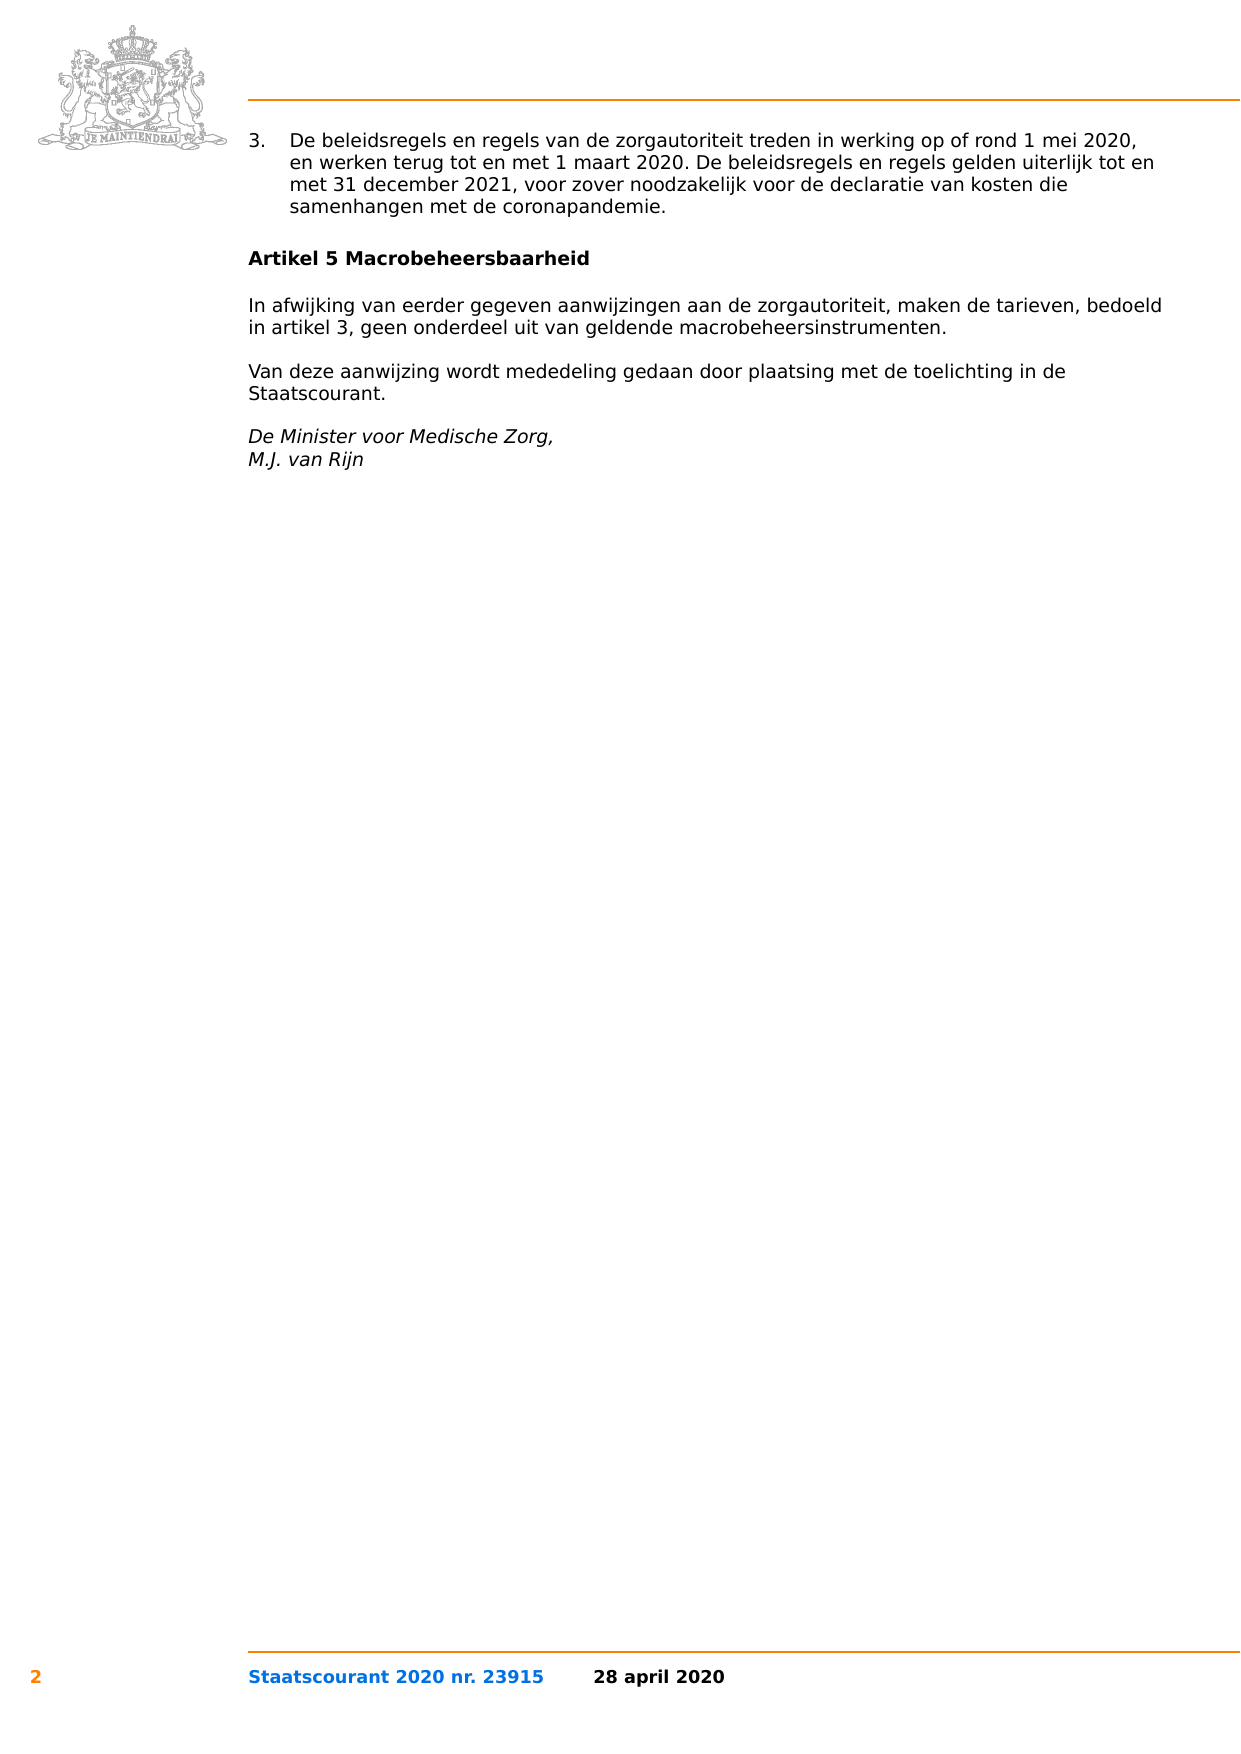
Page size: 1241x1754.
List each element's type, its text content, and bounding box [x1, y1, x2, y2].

text De Minister voor Medische Zorg, M.J. van Rijn [248, 426, 1163, 470]
subtitle Artikel 5 Macrobeheersbaarheid [248, 248, 1163, 270]
picture [38, 25, 227, 150]
text 3. De beleidsregels en regels van de zorgautoriteit treden in werking op of rond 1 mei 2020, en werken terug tot en met 1 maart 2020. De beleidsregels en regels gelden uiterlijk tot en met 31 december 2021, voor zover noodzakelijk voor de declaratie van kosten die samenhangen met de coronapandemie. [248, 130, 1163, 218]
text In afwijking van eerder gegeven aanwijzingen aan de zorgautoriteit, maken de tarieven, bedoeld in artikel 3, geen onderdeel uit van geldende macrobeheersinstrumenten. [248, 295, 1163, 339]
text Van deze aanwijzing wordt mededeling gedaan door plaatsing met de toelichting in de Staatscourant. [248, 361, 1163, 404]
